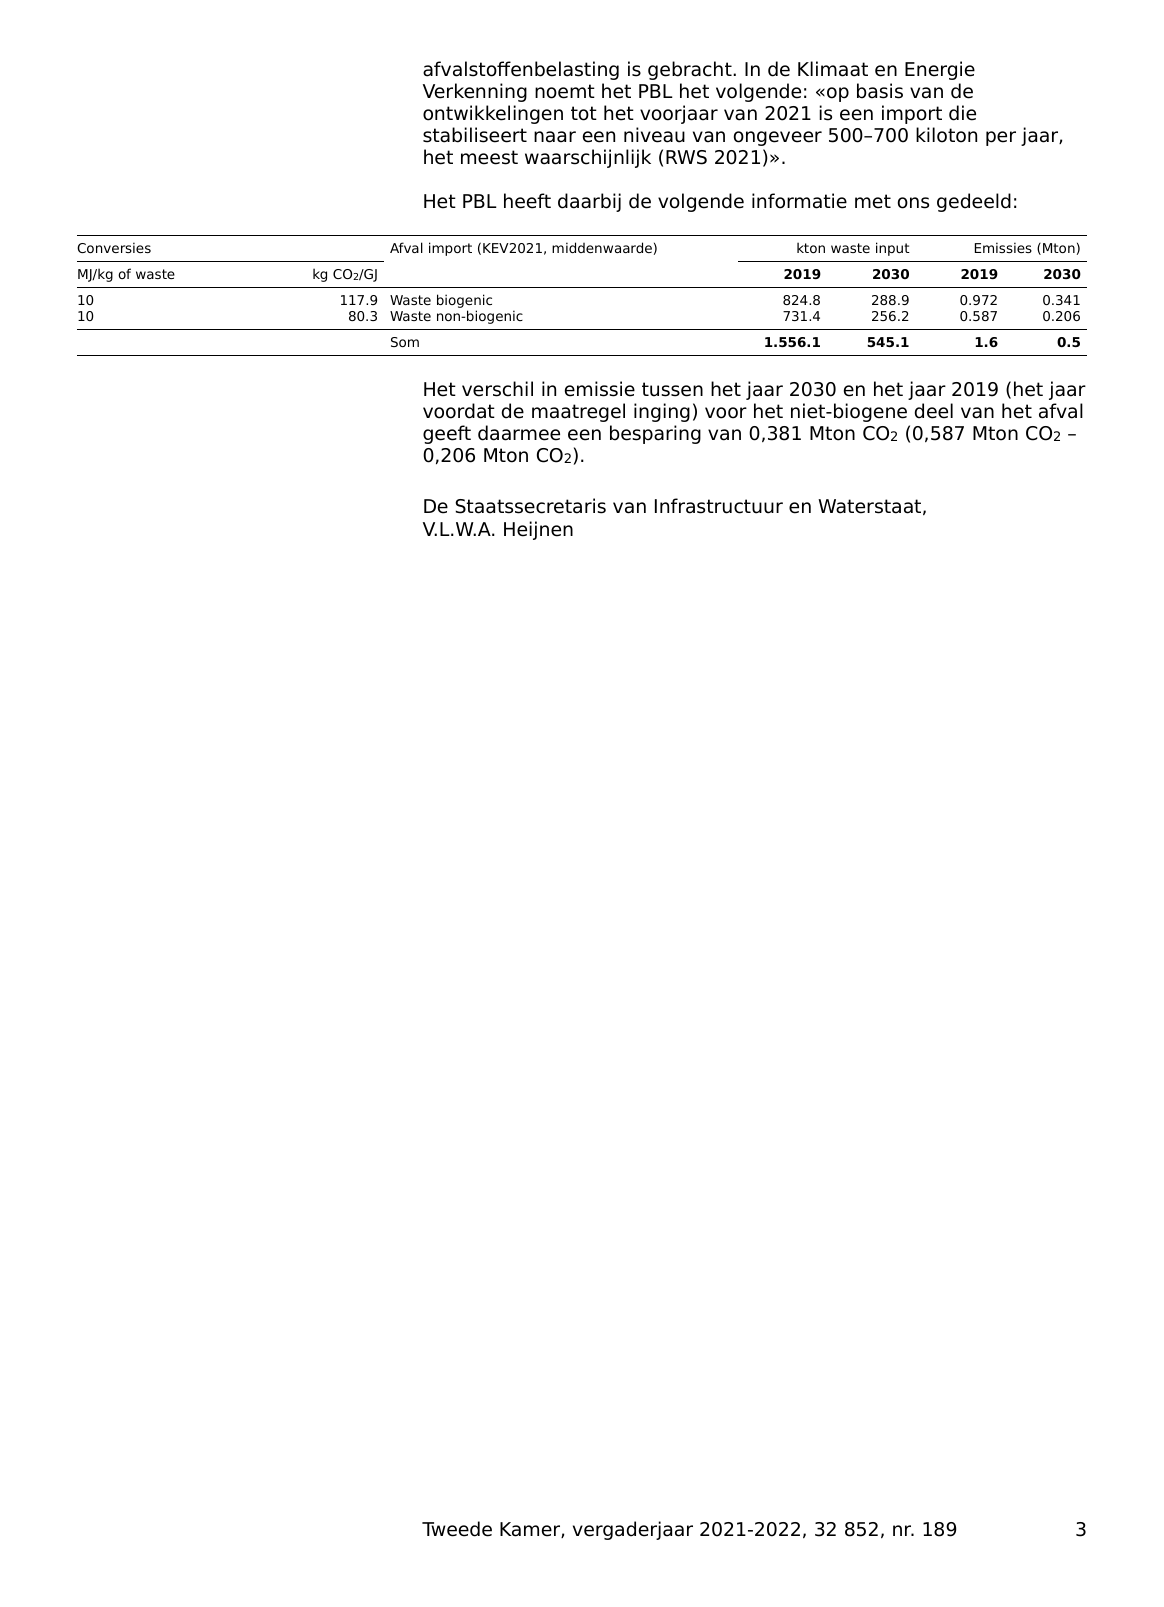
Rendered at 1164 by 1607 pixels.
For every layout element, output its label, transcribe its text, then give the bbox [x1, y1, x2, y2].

text Het PBL heeft daarbij de volgende informatie met ons gedeeld: [422, 191, 1087, 213]
table_cell 0.5 [1004, 330, 1087, 355]
table_cell 1.6 [915, 330, 1004, 355]
table_cell Som [384, 330, 738, 355]
table_cell kg CO2/GJ [260, 262, 384, 287]
table_cell 1.556.1 [738, 330, 827, 355]
text Het verschil in emissie tussen het jaar 2030 en het jaar 2019 (het jaar voordat de maatregel inging) voor het niet-biogene deel van het afval geeft daarmee een besparing van 0,381 Mton CO2 (0,587 Mton CO2 – 0,206 Mton CO2). [422, 378, 1087, 466]
table_cell [260, 330, 384, 355]
table_header Afval import (KEV2021, middenwaarde) [384, 236, 738, 287]
table_cell 288.9 [827, 288, 915, 309]
table_cell 10 [77, 309, 260, 329]
table_header Emissies (Mton) [915, 236, 1087, 261]
table_cell 256.2 [827, 309, 915, 329]
table_cell 2019 [738, 262, 827, 287]
table_cell [77, 330, 260, 355]
table_cell 0.587 [915, 309, 1004, 329]
table_cell 824.8 [738, 288, 827, 309]
table_cell 0.206 [1004, 309, 1087, 329]
table_cell 80.3 [260, 309, 384, 329]
table_cell Waste biogenic [384, 288, 738, 309]
table_cell 10 [77, 288, 260, 309]
table_cell 0.341 [1004, 288, 1087, 309]
text afvalstoffenbelasting is gebracht. In de Klimaat en Energie Verkenning noemt het PBL het volgende: «op basis van de ontwikkelingen tot het voorjaar van 2021 is een import die stabiliseert naar een niveau van ongeveer 500–700 kiloton per jaar, het meest waarschijnlijk (RWS 2021)». [422, 59, 1087, 169]
table_cell 731.4 [738, 309, 827, 329]
table_cell 2019 [915, 262, 1004, 287]
table_header Conversies [77, 236, 384, 261]
table_cell 2030 [827, 262, 915, 287]
table_cell 545.1 [827, 330, 915, 355]
table_cell 0.972 [915, 288, 1004, 309]
table_header kton waste input [738, 236, 915, 261]
text De Staatssecretaris van Infrastructuur en Waterstaat, V.L.W.A. Heijnen [422, 496, 1087, 540]
table_cell MJ/kg of waste [77, 262, 260, 287]
table_cell 2030 [1004, 262, 1087, 287]
table_cell Waste non-biogenic [384, 309, 738, 329]
table_cell 117.9 [260, 288, 384, 309]
